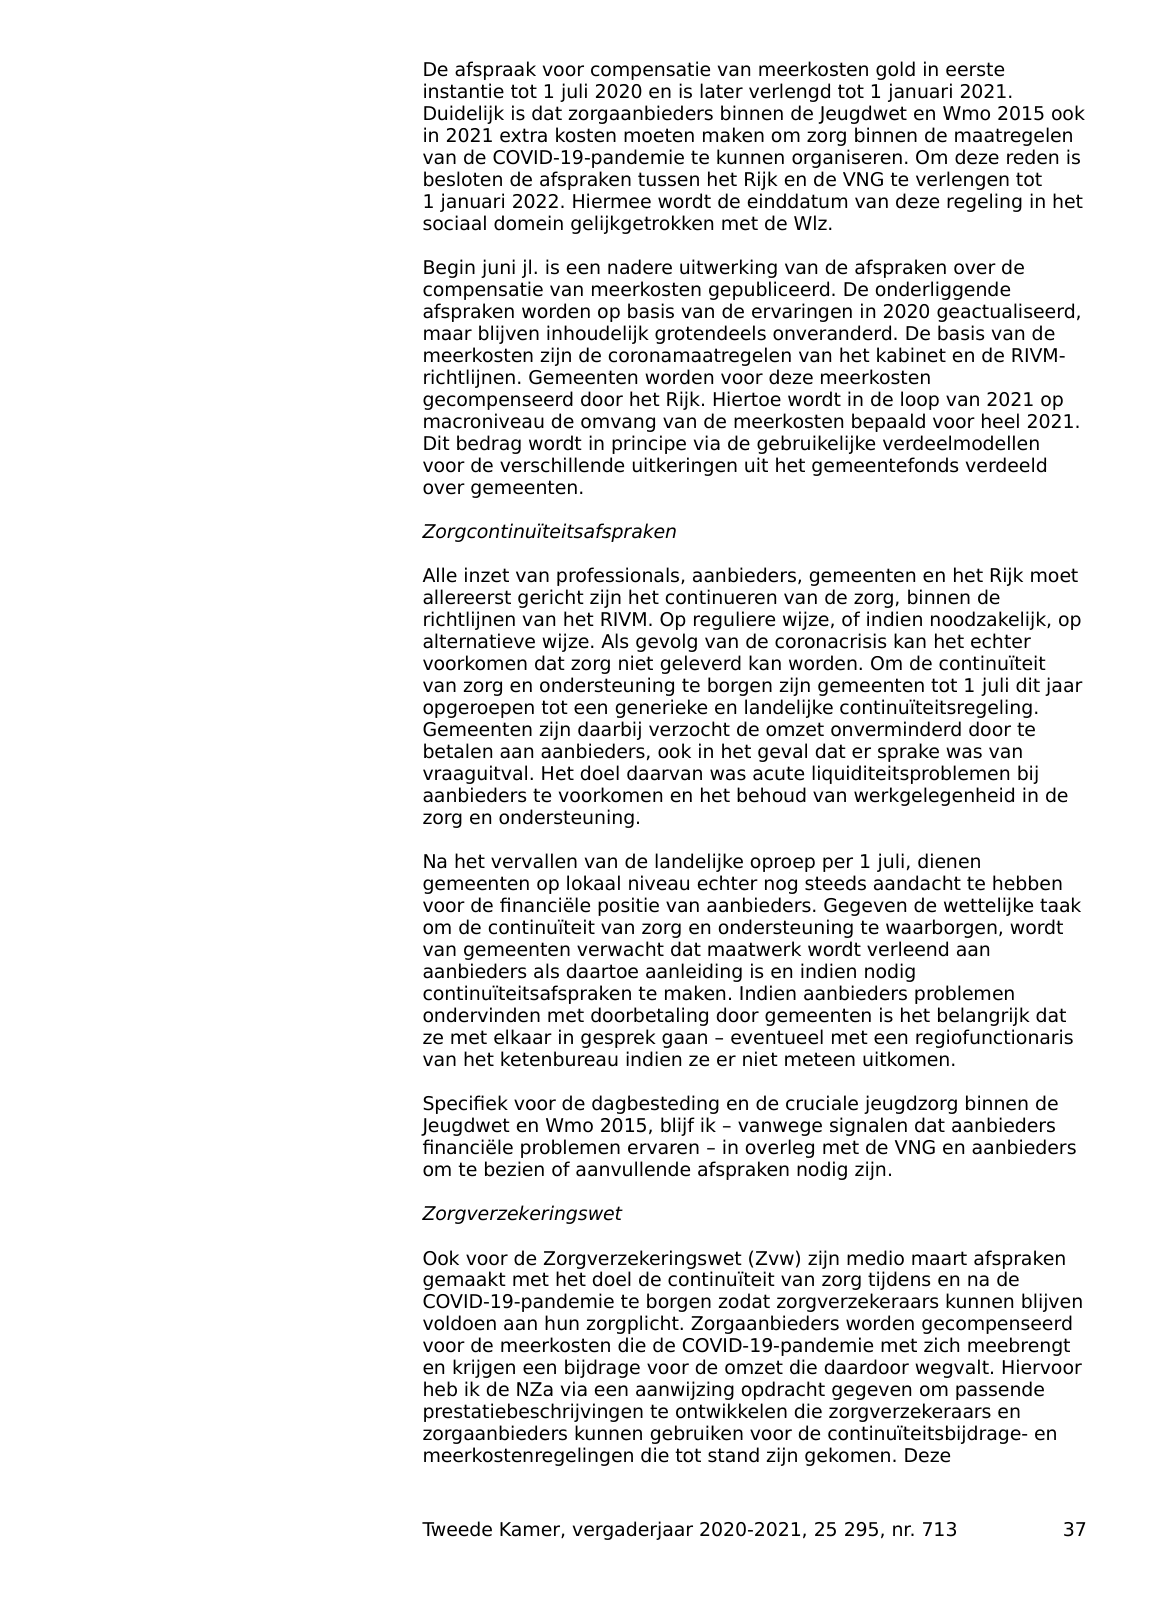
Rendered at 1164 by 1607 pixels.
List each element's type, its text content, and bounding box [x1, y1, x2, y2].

text Alle inzet van professionals, aanbieders, gemeenten en het Rijk moet allereerst gericht zijn het continueren van de zorg, binnen de richtlijnen van het RIVM. Op reguliere wijze, of indien noodzakelijk, op alternatieve wijze. Als gevolg van de coronacrisis kan het echter voorkomen dat zorg niet geleverd kan worden. Om de continuïteit van zorg en ondersteuning te borgen zijn gemeenten tot 1 juli dit jaar opgeroepen tot een generieke en landelijke continuïteitsregeling. Gemeenten zijn daarbij verzocht de omzet onverminderd door te betalen aan aanbieders, ook in het geval dat er sprake was van vraaguitval. Het doel daarvan was acute liquiditeitsproblemen bij aanbieders te voorkomen en het behoud van werkgelegenheid in de zorg en ondersteuning. [422, 565, 1087, 829]
text Begin juni jl. is een nadere uitwerking van de afspraken over de compensatie van meerkosten gepubliceerd. De onderliggende afspraken worden op basis van de ervaringen in 2020 geactualiseerd, maar blijven inhoudelijk grotendeels onveranderd. De basis van de meerkosten zijn de coronamaatregelen van het kabinet en de RIVM-richtlijnen. Gemeenten worden voor deze meerkosten gecompenseerd door het Rijk. Hiertoe wordt in de loop van 2021 op macroniveau de omvang van de meerkosten bepaald voor heel 2021. Dit bedrag wordt in principe via de gebruikelijke verdeelmodellen voor de verschillende uitkeringen uit het gemeentefonds verdeeld over gemeenten. [422, 257, 1087, 499]
subtitle Zorgverzekeringswet [422, 1203, 1087, 1225]
text Na het vervallen van de landelijke oproep per 1 juli, dienen gemeenten op lokaal niveau echter nog steeds aandacht te hebben voor de financiële positie van aanbieders. Gegeven de wettelijke taak om de continuïteit van zorg en ondersteuning te waarborgen, wordt van gemeenten verwacht dat maatwerk wordt verleend aan aanbieders als daartoe aanleiding is en indien nodig continuïteitsafspraken te maken. Indien aanbieders problemen ondervinden met doorbetaling door gemeenten is het belangrijk dat ze met elkaar in gesprek gaan – eventueel met een regiofunctionaris van het ketenbureau indien ze er niet meteen uitkomen. [422, 851, 1087, 1071]
text De afspraak voor compensatie van meerkosten gold in eerste instantie tot 1 juli 2020 en is later verlengd tot 1 januari 2021. Duidelijk is dat zorgaanbieders binnen de Jeugdwet en Wmo 2015 ook in 2021 extra kosten moeten maken om zorg binnen de maatregelen van de COVID-19-pandemie te kunnen organiseren. Om deze reden is besloten de afspraken tussen het Rijk en de VNG te verlengen tot 1 januari 2022. Hiermee wordt de einddatum van deze regeling in het sociaal domein gelijkgetrokken met de Wlz. [422, 59, 1087, 235]
subtitle Zorgcontinuïteitsafspraken [422, 521, 1087, 543]
text Ook voor de Zorgverzekeringswet (Zvw) zijn medio maart afspraken gemaakt met het doel de continuïteit van zorg tijdens en na de COVID-19-pandemie te borgen zodat zorgverzekeraars kunnen blijven voldoen aan hun zorgplicht. Zorgaanbieders worden gecompenseerd voor de meerkosten die de COVID-19-pandemie met zich meebrengt en krijgen een bijdrage voor de omzet die daardoor wegvalt. Hiervoor heb ik de NZa via een aanwijzing opdracht gegeven om passende prestatiebeschrijvingen te ontwikkelen die zorgverzekeraars en zorgaanbieders kunnen gebruiken voor de continuïteitsbijdrage- en meerkostenregelingen die tot stand zijn gekomen. Deze [422, 1247, 1087, 1467]
text Specifiek voor de dagbesteding en de cruciale jeugdzorg binnen de Jeugdwet en Wmo 2015, blijf ik – vanwege signalen dat aanbieders financiële problemen ervaren – in overleg met de VNG en aanbieders om te bezien of aanvullende afspraken nodig zijn. [422, 1093, 1087, 1181]
